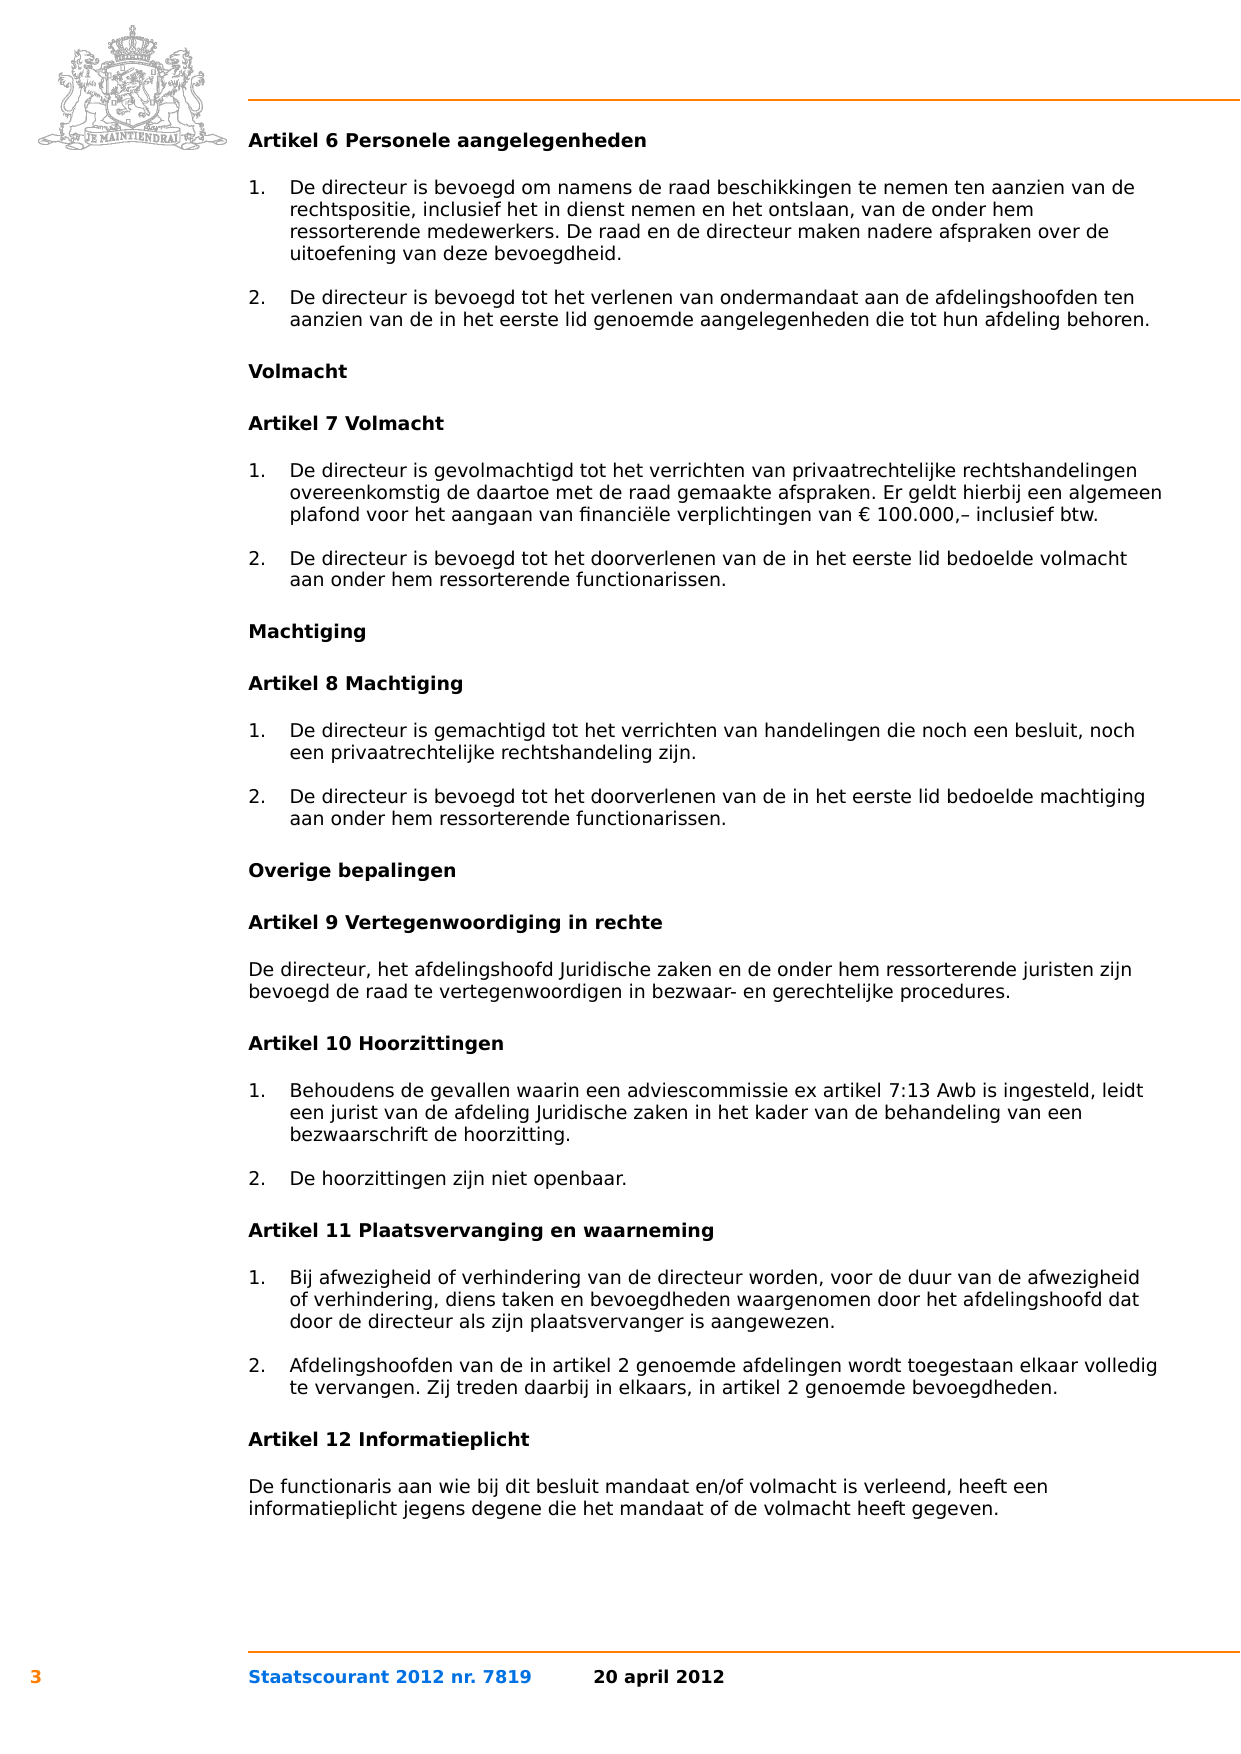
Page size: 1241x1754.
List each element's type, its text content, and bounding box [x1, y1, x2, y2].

text 2. De hoorzittingen zijn niet openbaar. [248, 1168, 1163, 1190]
picture [38, 25, 227, 150]
text 1. De directeur is gemachtigd tot het verrichten van handelingen die noch een besluit, noch een privaatrechtelijke rechtshandeling zijn. [248, 720, 1163, 764]
subtitle Artikel 11 Plaatsvervanging en waarneming [248, 1220, 1163, 1242]
text 1. Behoudens de gevallen waarin een adviescommissie ex artikel 7:13 Awb is ingesteld, leidt een jurist van de afdeling Juridische zaken in het kader van de behandeling van een bezwaarschrift de hoorzitting. [248, 1080, 1163, 1146]
subtitle Artikel 7 Volmacht [248, 413, 1163, 434]
subtitle Volmacht [248, 361, 1163, 383]
text De directeur, het afdelingshoofd Juridische zaken en de onder hem ressorterende juristen zijn bevoegd de raad te vertegenwoordigen in bezwaar- en gerechtelijke procedures. [248, 959, 1163, 1003]
subtitle Artikel 9 Vertegenwoordiging in rechte [248, 912, 1163, 934]
subtitle Machtiging [248, 621, 1163, 643]
text 1. De directeur is gevolmachtigd tot het verrichten van privaatrechtelijke rechtshandelingen overeenkomstig de daartoe met de raad gemaakte afspraken. Er geldt hierbij een algemeen plafond voor het aangaan van financiële verplichtingen van € 100.000,– inclusief btw. [248, 459, 1163, 526]
text De functionaris aan wie bij dit besluit mandaat en/of volmacht is verleend, heeft een informatieplicht jegens degene die het mandaat of de volmacht heeft gegeven. [248, 1476, 1163, 1519]
text 2. De directeur is bevoegd tot het verlenen van ondermandaat aan de afdelingshoofden ten aanzien van de in het eerste lid genoemde aangelegenheden die tot hun afdeling behoren. [248, 287, 1163, 331]
text 2. De directeur is bevoegd tot het doorverlenen van de in het eerste lid bedoelde volmacht aan onder hem ressorterende functionarissen. [248, 547, 1163, 591]
subtitle Artikel 12 Informatieplicht [248, 1428, 1163, 1451]
subtitle Artikel 6 Personele aangelegenheden [248, 130, 1163, 152]
text 2. De directeur is bevoegd tot het doorverlenen van de in het eerste lid bedoelde machtiging aan onder hem ressorterende functionarissen. [248, 786, 1163, 830]
text 1. Bij afwezigheid of verhindering van de directeur worden, voor de duur van de afwezigheid of verhindering, diens taken en bevoegdheden waargenomen door het afdelingshoofd dat door de directeur als zijn plaatsvervanger is aangewezen. [248, 1267, 1163, 1333]
text 2. Afdelingshoofden van de in artikel 2 genoemde afdelingen wordt toegestaan elkaar volledig te vervangen. Zij treden daarbij in elkaars, in artikel 2 genoemde bevoegdheden. [248, 1354, 1163, 1398]
subtitle Artikel 8 Machtiging [248, 673, 1163, 695]
text 1. De directeur is bevoegd om namens de raad beschikkingen te nemen ten aanzien van de rechtspositie, inclusief het in dienst nemen en het ontslaan, van de onder hem ressorterende medewerkers. De raad en de directeur maken nadere afspraken over de uitoefening van deze bevoegdheid. [248, 177, 1163, 265]
subtitle Artikel 10 Hoorzittingen [248, 1033, 1163, 1055]
subtitle Overige bepalingen [248, 860, 1163, 882]
